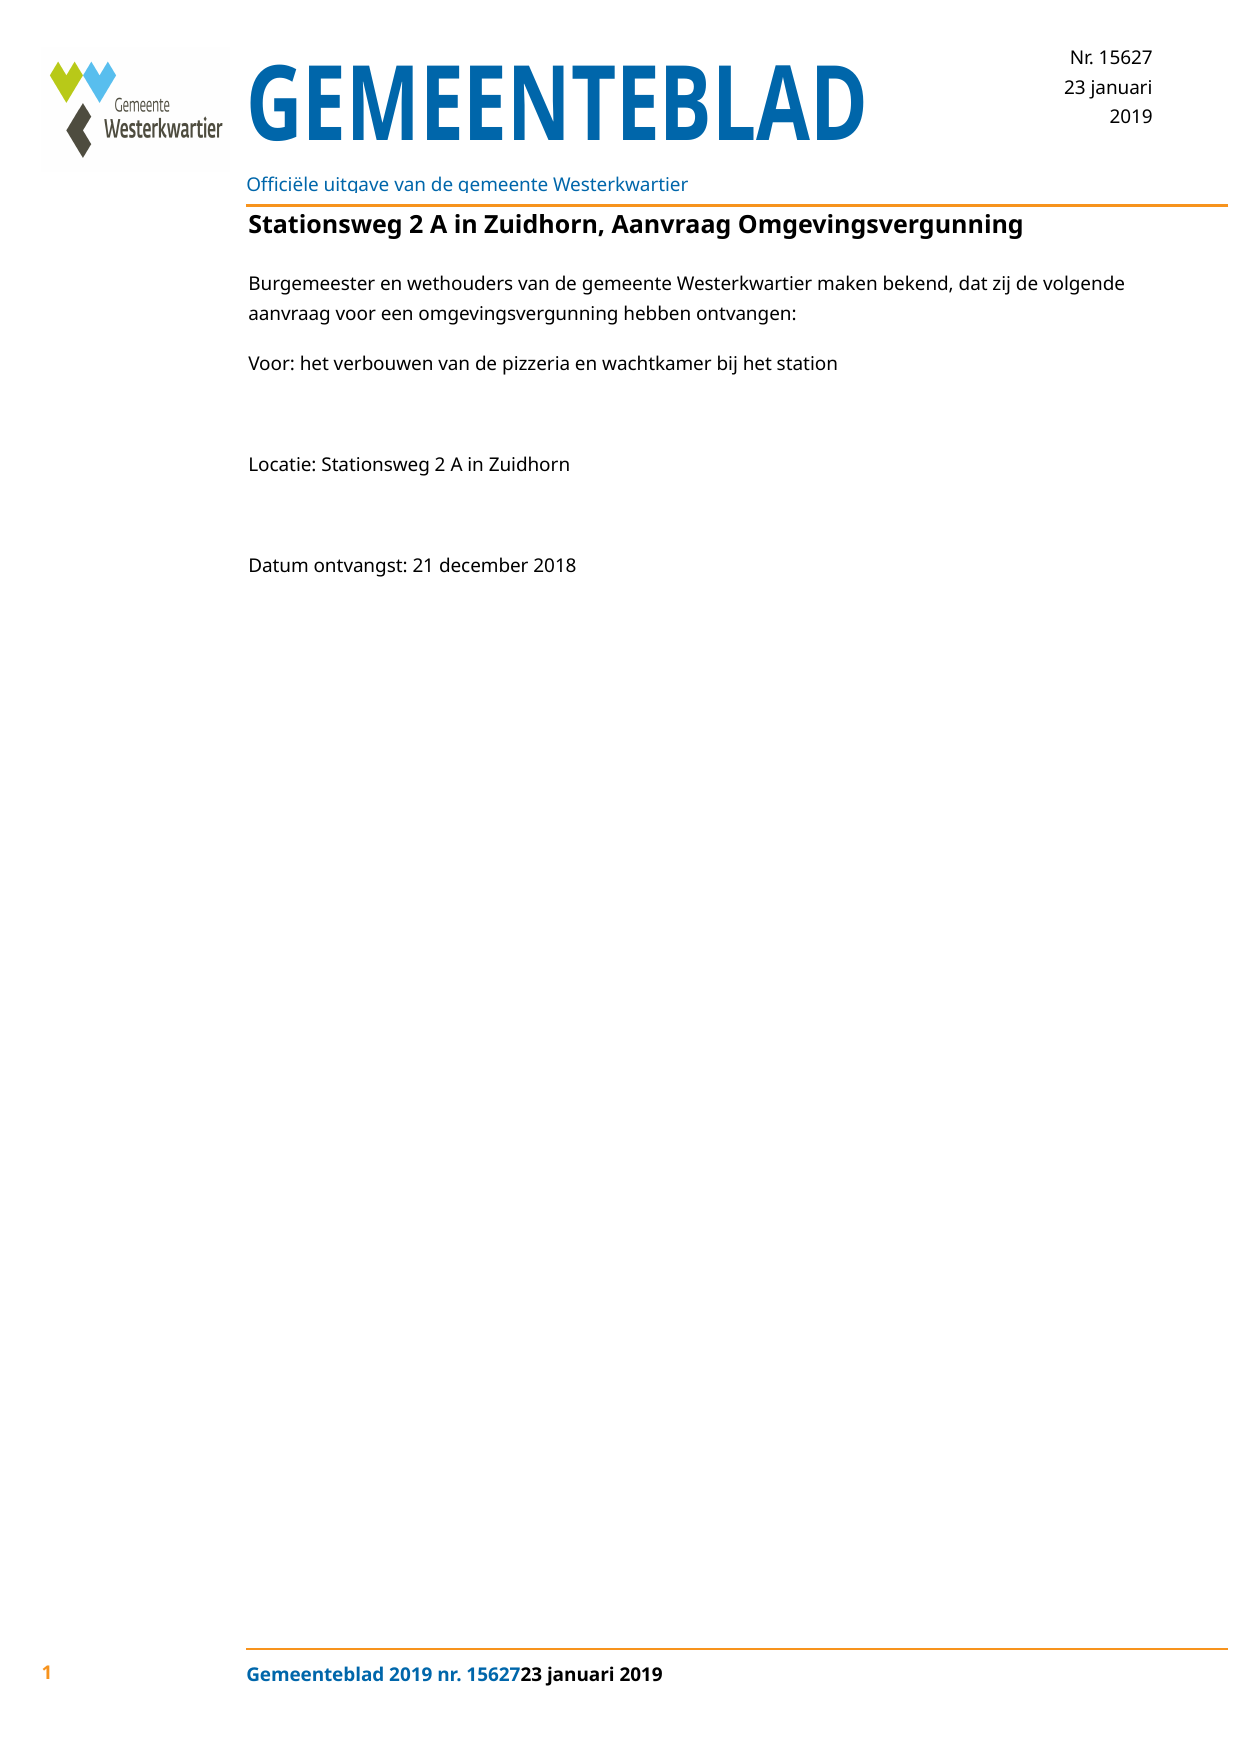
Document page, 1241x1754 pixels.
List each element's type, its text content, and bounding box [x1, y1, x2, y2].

text Datum ontvangst: 21 december 2018 [248, 552, 1152, 578]
text Voor: het verbouwen van de pizzeria en wachtkamer bij het station [248, 350, 1152, 376]
text Locatie: Stationsweg 2 A in Zuidhorn [248, 451, 1152, 477]
text Burgemeester en wethouders van de gemeente Westerkwartier maken bekend, dat zij de volgende aanvraag voor een omgevingsvergunning hebben ontvangen: [248, 270, 1152, 326]
text Stationsweg 2 A in Zuidhorn, Aanvraag Omgevingsvergunning [248, 207, 1152, 241]
picture [41, 47, 231, 172]
